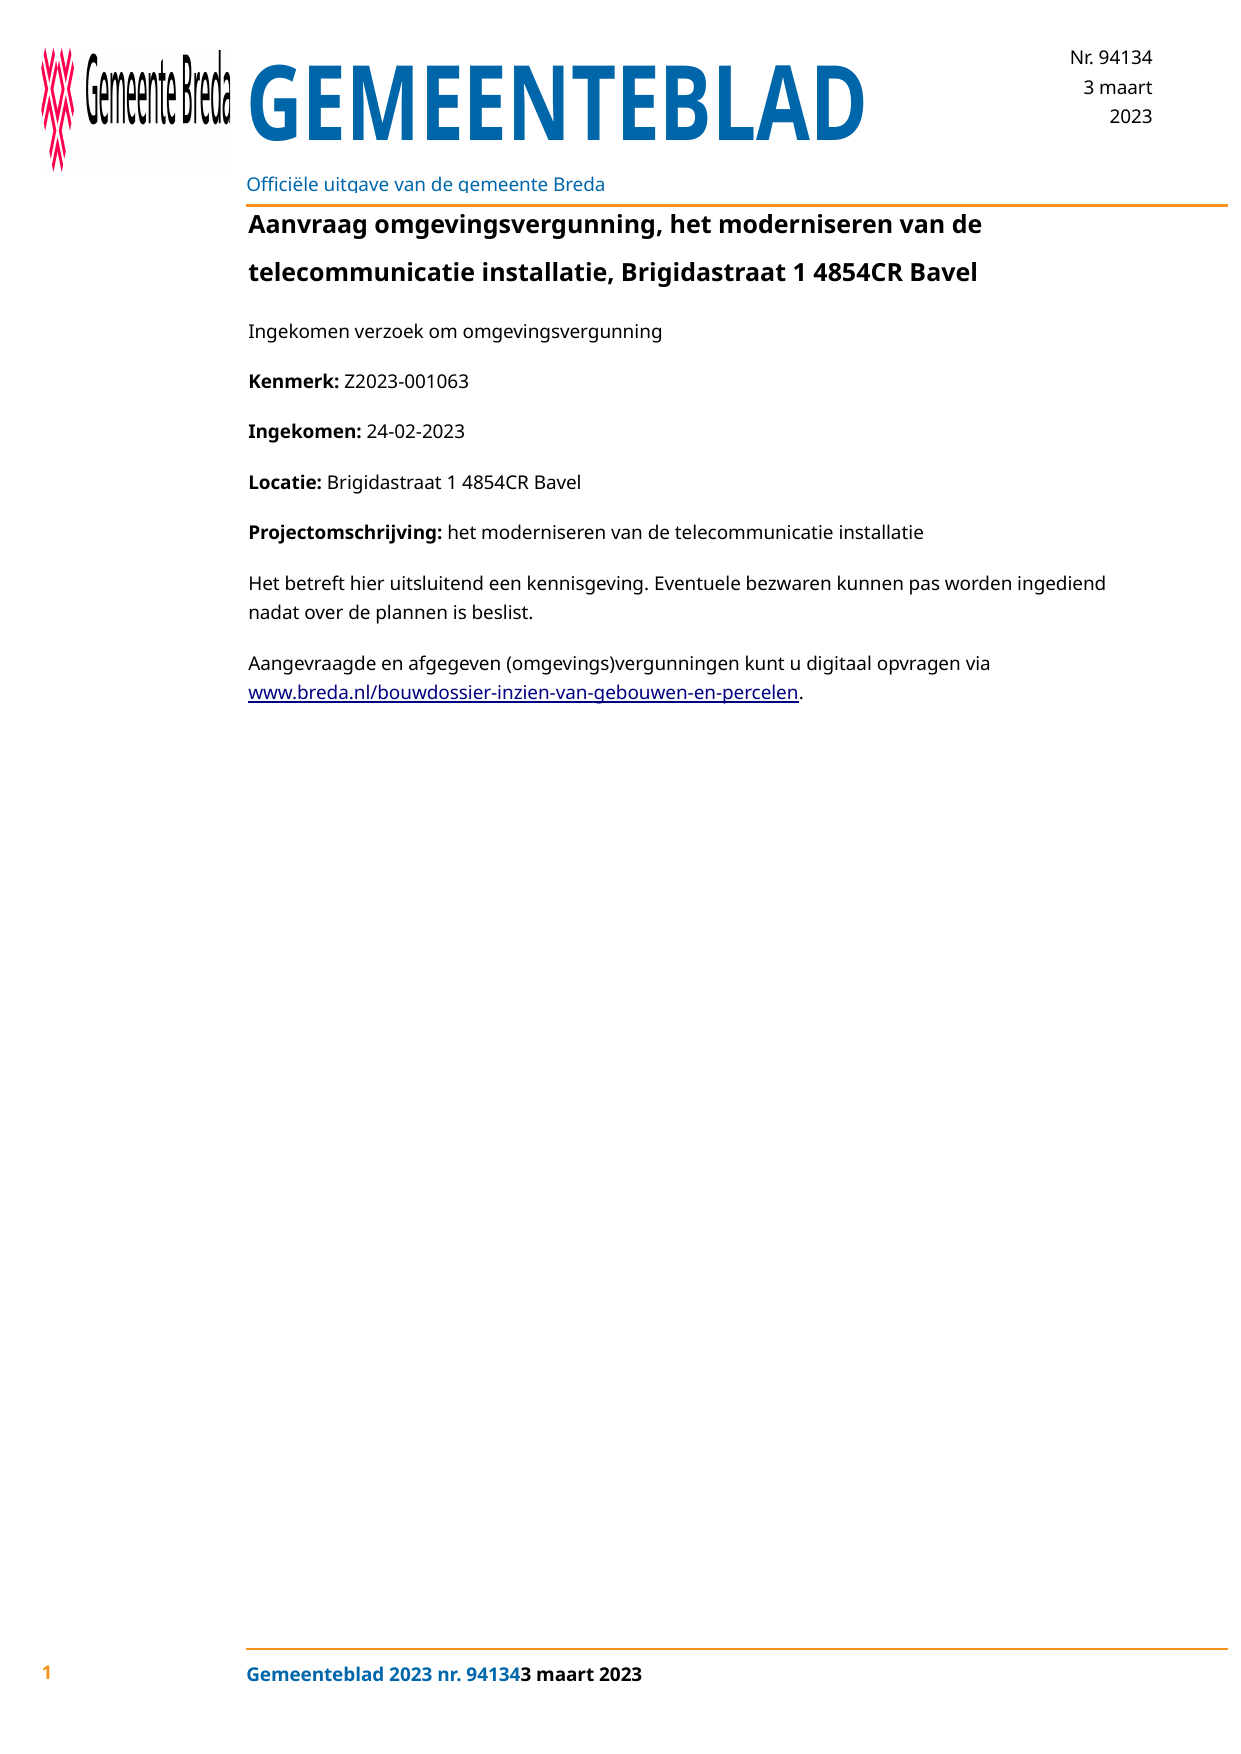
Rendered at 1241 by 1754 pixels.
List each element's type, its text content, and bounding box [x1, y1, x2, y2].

text Ingekomen: 24-02-2023 [248, 419, 1152, 444]
text Kenmerk: Z2023-001063 [248, 368, 1152, 394]
text Locatie: Brigidastraat 1 4854CR Bavel [248, 469, 1152, 495]
text Het betreft hier uitsluitend een kennisgeving. Eventuele bezwaren kunnen pas worden ingediend nadat over de plannen is beslist. [248, 570, 1152, 625]
text Projectomschrijving: het moderniseren van de telecommunicatie installatie [248, 519, 1152, 545]
text Aangevraagde en afgegeven (omgevings)vergunningen kunt u digitaal opvragen via www.breda.nl/bouwdossier-inzien-van-gebouwen-en-percelen. [248, 650, 1152, 705]
text Ingekomen verzoek om omgevingsvergunning [248, 318, 1152, 344]
picture [41, 47, 231, 172]
text Aanvraag omgevingsvergunning, het moderniseren van de telecommunicatie installatie, Brigidastraat 1 4854CR Bavel [248, 207, 1152, 288]
